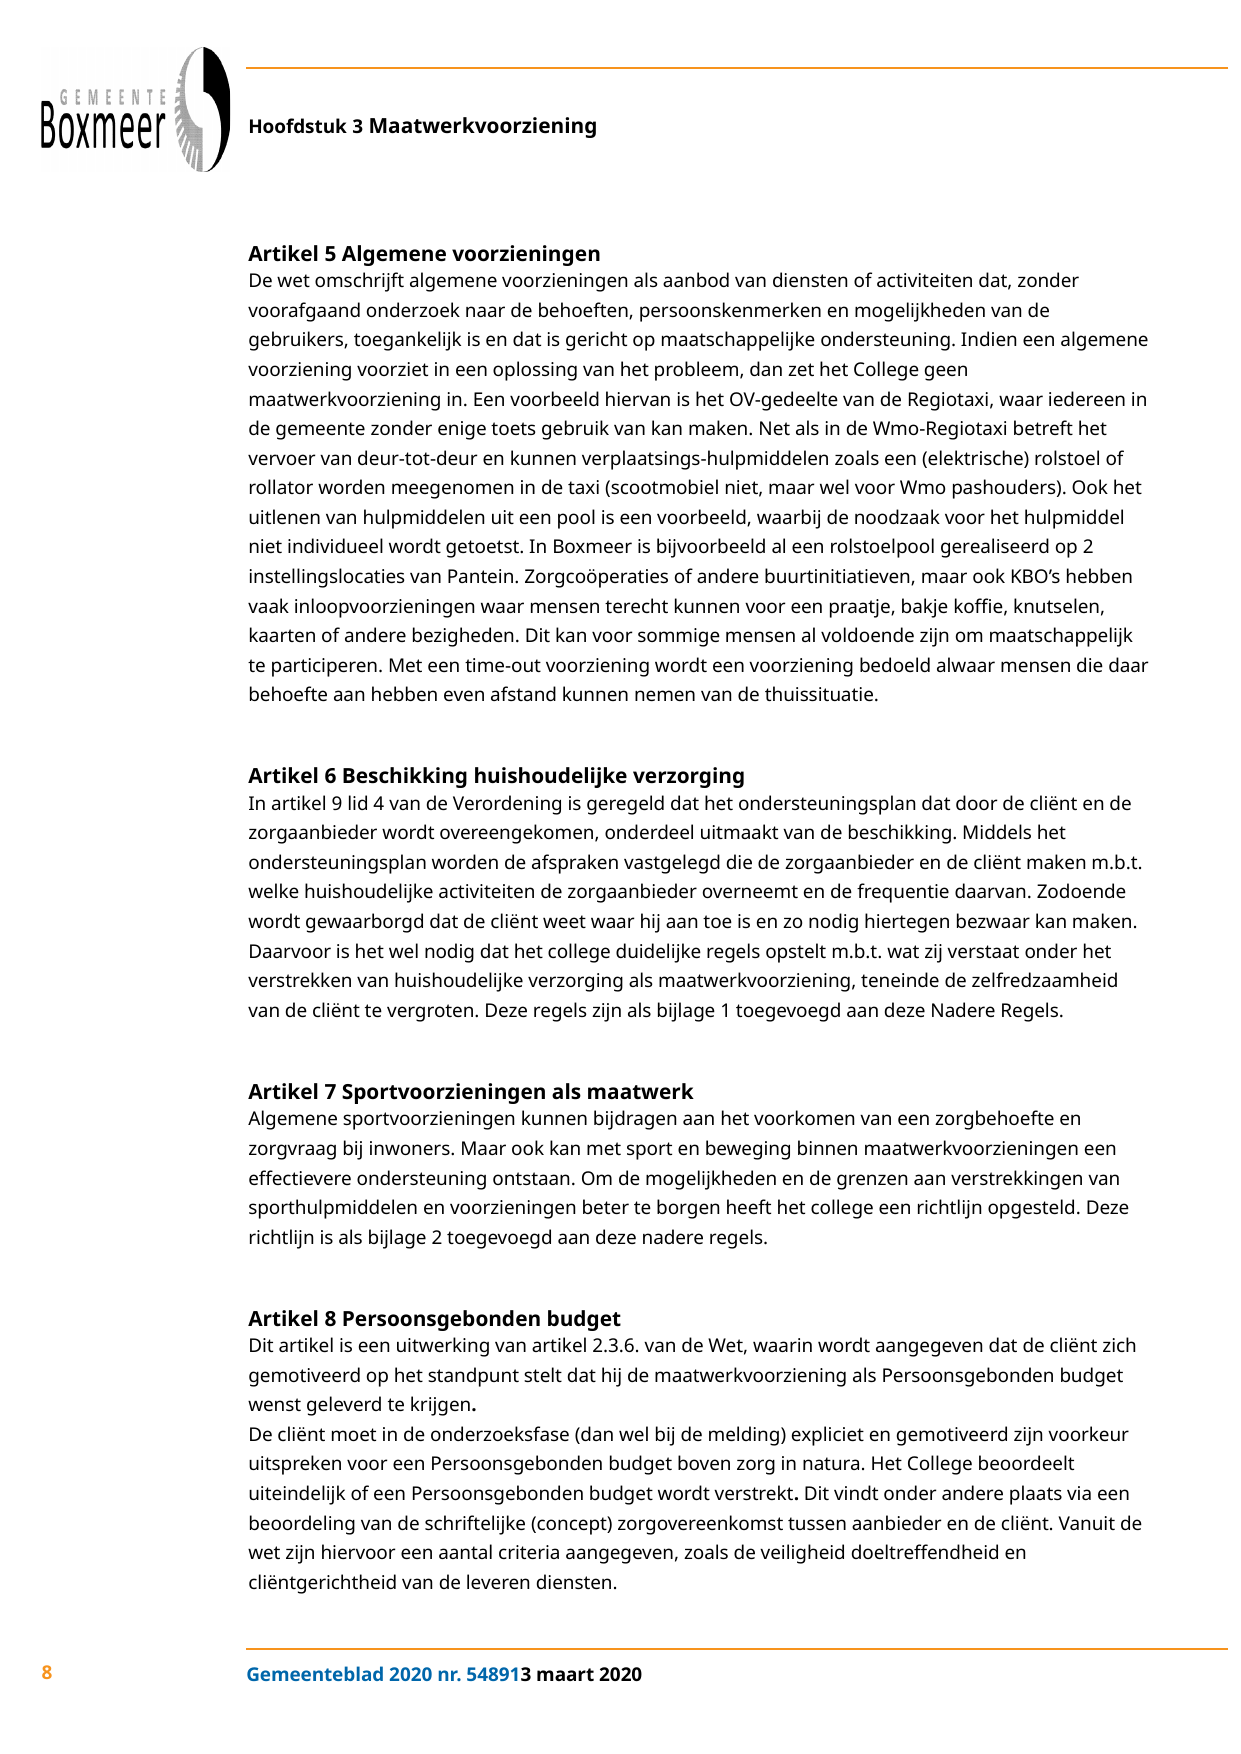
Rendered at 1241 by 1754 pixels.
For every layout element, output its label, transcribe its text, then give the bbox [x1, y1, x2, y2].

text De wet omschrijft algemene voorzieningen als aanbod van diensten of activiteiten dat, zonder voorafgaand onderzoek naar de behoeften, persoonskenmerken en mogelijkheden van de gebruikers, toegankelijk is en dat is gericht op maatschappelijke ondersteuning. Indien een algemene voorziening voorziet in een oplossing van het probleem, dan zet het College geen maatwerkvoorziening in. Een voorbeeld hiervan is het OV-gedeelte van de Regiotaxi, waar iedereen in de gemeente zonder enige toets gebruik van kan maken. Net als in de Wmo-Regiotaxi betreft het vervoer van deur-tot-deur en kunnen verplaatsings-hulpmiddelen zoals een (elektrische) rolstoel of rollator worden meegenomen in de taxi (scootmobiel niet, maar wel voor Wmo pashouders). Ook het uitlenen van hulpmiddelen uit een pool is een voorbeeld, waarbij de noodzaak voor het hulpmiddel niet individueel wordt getoetst. In Boxmeer is bijvoorbeeld al een rolstoelpool gerealiseerd op 2 instellingslocaties van Pantein. Zorgcoöperaties of andere buurtinitiatieven, maar ook KBO’s hebben vaak inloopvoorzieningen waar mensen terecht kunnen voor een praatje, bakje koffie, knutselen, kaarten of andere bezigheden. Dit kan voor sommige mensen al voldoende zijn om maatschappelijk te participeren. Met een time-out voorziening wordt een voorziening bedoeld alwaar mensen die daar behoefte aan hebben even afstand kunnen nemen van de thuissituatie. [248, 267, 1152, 707]
text Artikel 7 Sportvoorzieningen als maatwerk [248, 1077, 1152, 1106]
text Hoofdstuk 3 Maatwerkvoorziening [248, 111, 1152, 139]
text De cliënt moet in de onderzoeksfase (dan wel bij de melding) expliciet en gemotiveerd zijn voorkeur uitspreken voor een Persoonsgebonden budget boven zorg in natura. Het College beoordeelt uiteindelijk of een Persoonsgebonden budget wordt verstrekt. Dit vindt onder andere plaats via een beoordeling van de schriftelijke (concept) zorgovereenkomst tussen aanbieder en de cliënt. Vanuit de wet zijn hiervoor een aantal criteria aangegeven, zoals de veiligheid doeltreffendheid en cliëntgerichtheid van de leveren diensten. [248, 1421, 1152, 1595]
text In artikel 9 lid 4 van de Verordening is geregeld dat het ondersteuningsplan dat door de cliënt en de zorgaanbieder wordt overeengekomen, onderdeel uitmaakt van de beschikking. Middels het ondersteuningsplan worden de afspraken vastgelegd die de zorgaanbieder en de cliënt maken m.b.t. welke huishoudelijke activiteiten de zorgaanbieder overneemt en de frequentie daarvan. Zodoende wordt gewaarborgd dat de cliënt weet waar hij aan toe is en zo nodig hiertegen bezwaar kan maken. Daarvoor is het wel nodig dat het college duidelijke regels opstelt m.b.t. wat zij verstaat onder het verstrekken van huishoudelijke verzorging als maatwerkvoorziening, teneinde de zelfredzaamheid van de cliënt te vergroten. Deze regels zijn als bijlage 1 toegevoegd aan deze Nadere Regels. [248, 790, 1152, 1023]
text Dit artikel is een uitwerking van artikel 2.3.6. van de Wet, waarin wordt aangegeven dat de cliënt zich gemotiveerd op het standpunt stelt dat hij de maatwerkvoorziening als Persoonsgebonden budget wenst geleverd te krijgen. [248, 1332, 1152, 1417]
text Artikel 6 Beschikking huishoudelijke verzorging [248, 762, 1152, 790]
text Artikel 8 Persoonsgebonden budget [248, 1304, 1152, 1332]
picture [41, 47, 231, 172]
text Algemene sportvoorzieningen kunnen bijdragen aan het voorkomen van een zorgbehoefte en zorgvraag bij inwoners. Maar ook kan met sport en beweging binnen maatwerkvoorzieningen een effectievere ondersteuning ontstaan. Om de mogelijkheden en de grenzen aan verstrekkingen van sporthulpmiddelen en voorzieningen beter te borgen heeft het college een richtlijn opgesteld. Deze richtlijn is als bijlage 2 toegevoegd aan deze nadere regels. [248, 1106, 1152, 1249]
text Artikel 5 Algemene voorzieningen [248, 239, 1152, 267]
